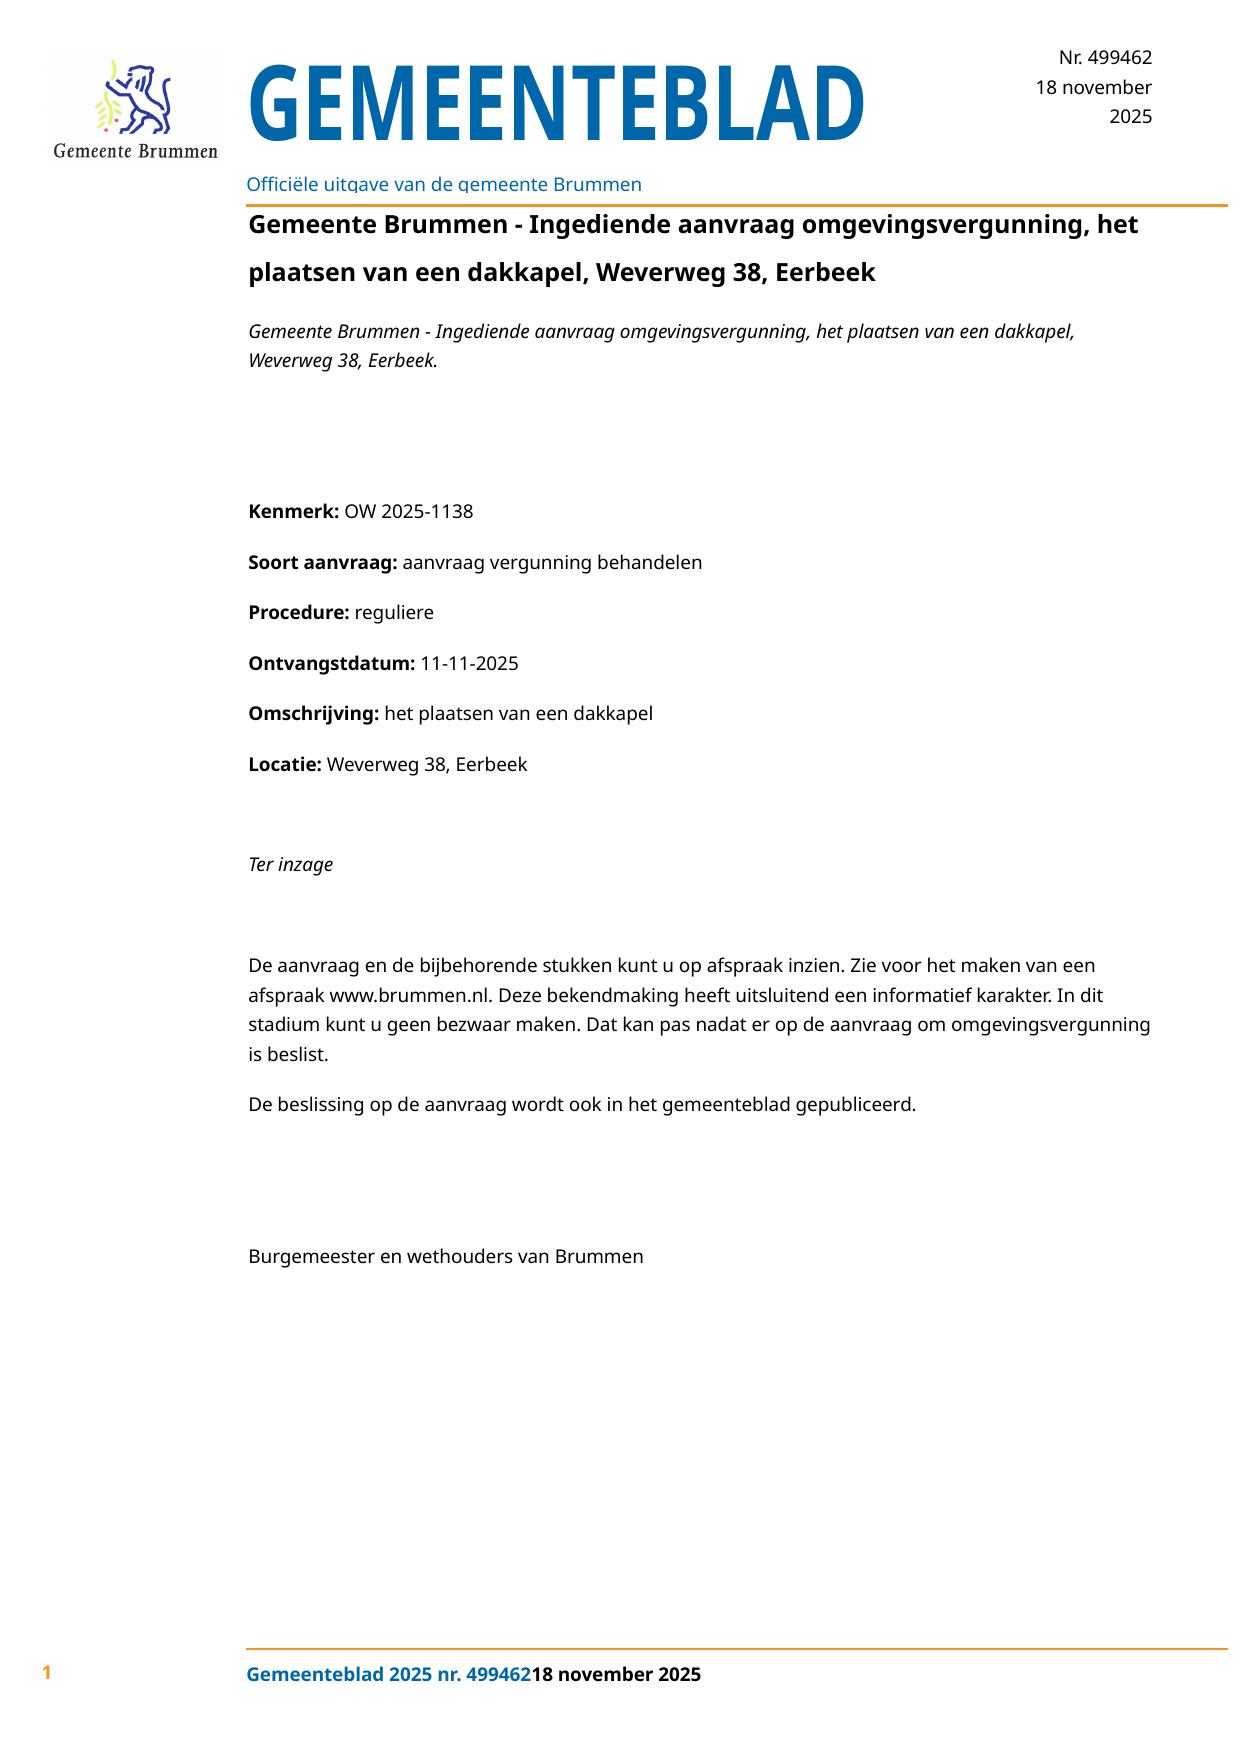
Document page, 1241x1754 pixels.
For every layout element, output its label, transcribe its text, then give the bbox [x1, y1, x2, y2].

text De aanvraag en de bijbehorende stukken kunt u op afspraak inzien. Zie voor het maken van een afspraak www.brummen.nl. Deze bekendmaking heeft uitsluitend een informatief karakter. In dit stadium kunt u geen bezwaar maken. Dat kan pas nadat er op de aanvraag om omgevingsvergunning is beslist. [248, 952, 1152, 1067]
text Burgemeester en wethouders van Brummen [248, 1243, 1152, 1269]
text Ontvangstdatum: 11-11-2025 [248, 650, 1152, 676]
picture [41, 47, 231, 172]
text Procedure: reguliere [248, 599, 1152, 625]
text Soort aanvraag: aanvraag vergunning behandelen [248, 549, 1152, 575]
text Ter inzage [248, 852, 1152, 877]
text Gemeente Brummen - Ingediende aanvraag omgevingsvergunning, het plaatsen van een dakkapel, Weverweg 38, Eerbeek [248, 207, 1152, 288]
text Kenmerk: OW 2025-1138 [248, 499, 1152, 524]
text Locatie: Weverweg 38, Eerbeek [248, 751, 1152, 777]
text De beslissing op de aanvraag wordt ook in het gemeenteblad gepubliceerd. [248, 1092, 1152, 1117]
text Gemeente Brummen - Ingediende aanvraag omgevingsvergunning, het plaatsen van een dakkapel, Weverweg 38, Eerbeek. [248, 318, 1152, 373]
text Omschrijving: het plaatsen van een dakkapel [248, 700, 1152, 726]
